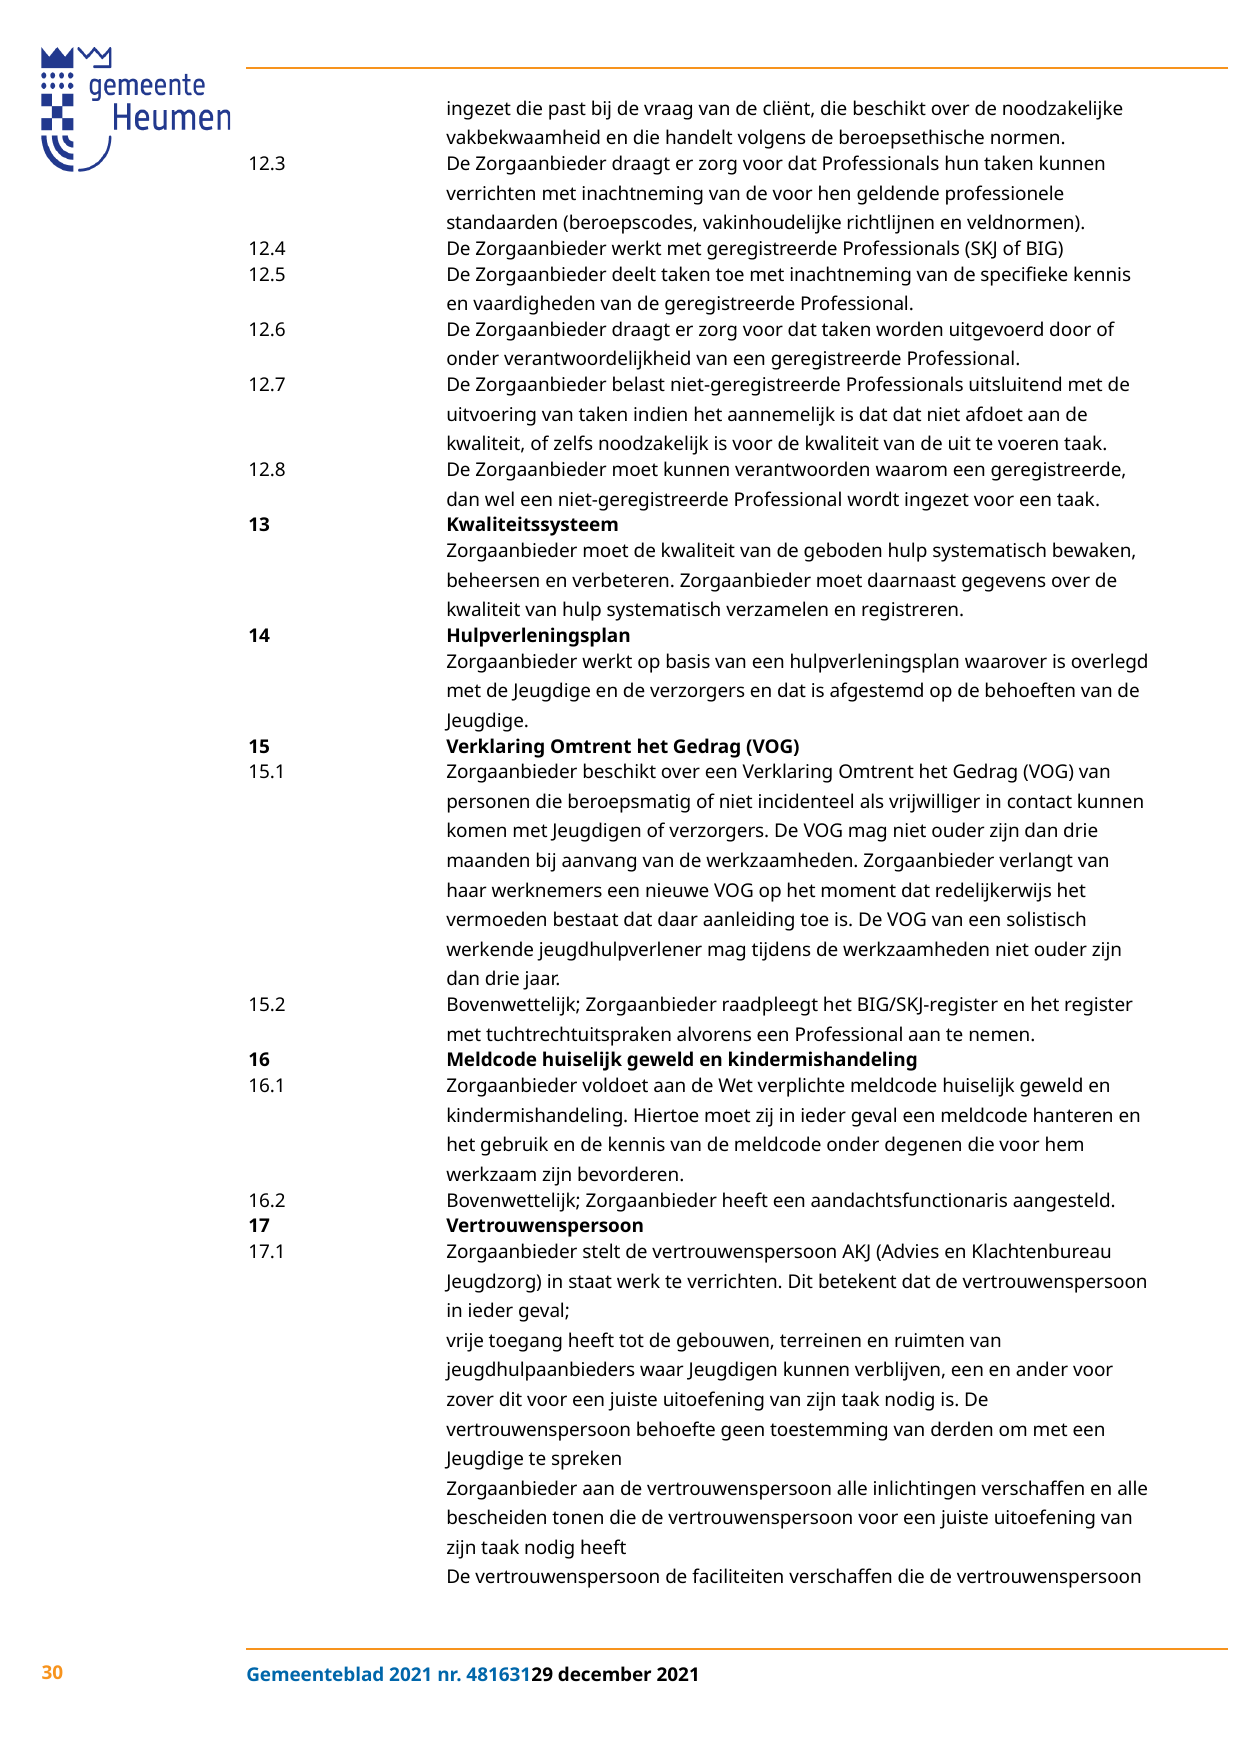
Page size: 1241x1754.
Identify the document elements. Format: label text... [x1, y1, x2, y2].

table_cell De Zorgaanbieder draagt er zorg voor dat taken worden uitgevoerd door of onder verantwoordelijkheid van een geregistreerde Professional. [446, 316, 1152, 371]
table_cell 16 [248, 1047, 446, 1072]
table_cell [248, 537, 446, 622]
table_cell De Zorgaanbieder belast niet-geregistreerde Professionals uitsluitend met de uitvoering van taken indien het aannemelijk is dat dat niet afdoet aan de kwaliteit, of zelfs noodzakelijk is voor de kwaliteit van de uit te voeren taak. [446, 371, 1152, 456]
table_cell 15.1 [248, 759, 446, 991]
table_cell [248, 648, 446, 733]
table_cell Zorgaanbieder stelt de vertrouwenspersoon AKJ (Advies en Klachtenbureau Jeugdzorg) in staat werk te verrichten. Dit betekent dat de vertrouwenspersoon in ieder geval; vrije toegang heeft tot de gebouwen, terreinen en ruimten van jeugdhulpaanbieders waar Jeugdigen kunnen verblijven, een en ander voor zover dit voor een juiste uitoefening van zijn taak nodig is. De vertrouwenspersoon behoefte geen toestemming van derden om met een Jeugdige te spreken Zorgaanbieder aan de vertrouwenspersoon alle inlichtingen verschaffen en alle bescheiden tonen die de vertrouwenspersoon voor een juiste uitoefening van zijn taak nodig heeft De vertrouwenspersoon de faciliteiten verschaffen die de vertrouwenspersoon [446, 1238, 1152, 1589]
table_cell 17.1 [248, 1238, 446, 1589]
table_cell Zorgaanbieder beschikt over een Verklaring Omtrent het Gedrag (VOG) van personen die beroepsmatig of niet incidenteel als vrijwilliger in contact kunnen komen met Jeugdigen of verzorgers. De VOG mag niet ouder zijn dan drie maanden bij aanvang van de werkzaamheden. Zorgaanbieder verlangt van haar werknemers een nieuwe VOG op het moment dat redelijkerwijs het vermoeden bestaat dat daar aanleiding toe is. De VOG van een solistisch werkende jeugdhulpverlener mag tijdens de werkzaamheden niet ouder zijn dan drie jaar. [446, 759, 1152, 991]
table_cell Zorgaanbieder werkt op basis van een hulpverleningsplan waarover is overlegd met de Jeugdige en de verzorgers en dat is afgestemd op de behoeften van de Jeugdige. [446, 648, 1152, 733]
table_cell [248, 95, 446, 150]
table_cell 16.1 [248, 1073, 446, 1187]
table_cell Kwaliteitssysteem [446, 512, 1152, 537]
table_cell De Zorgaanbieder werkt met geregistreerde Professionals (SKJ of BIG) [446, 235, 1152, 261]
table_cell 12.3 [248, 150, 446, 235]
table_cell Meldcode huiselijk geweld en kindermishandeling [446, 1047, 1152, 1072]
table_cell 15.2 [248, 991, 446, 1047]
table_cell ingezet die past bij de vraag van de cliënt, die beschikt over de noodzakelijke vakbekwaamheid en die handelt volgens de beroepsethische normen. [446, 95, 1152, 150]
table_cell De Zorgaanbieder moet kunnen verantwoorden waarom een geregistreerde, dan wel een niet-geregistreerde Professional wordt ingezet voor een taak​. [446, 456, 1152, 512]
table_cell 12.5 [248, 261, 446, 316]
table_cell 12.8 [248, 456, 446, 512]
table_cell 13 [248, 512, 446, 537]
table_cell Bovenwettelijk; Zorgaanbieder heeft een aandachtsfunctionaris aangesteld. [446, 1187, 1152, 1213]
table_cell 17 [248, 1213, 446, 1238]
table_cell Zorgaanbieder voldoet aan de Wet verplichte meldcode huiselijk geweld en kindermishandeling. Hiertoe moet zij in ieder geval een meldcode hanteren en het gebruik en de kennis van de meldcode onder degenen die voor hem werkzaam zijn bevorderen. [446, 1073, 1152, 1187]
table_cell 14 [248, 622, 446, 648]
picture [41, 47, 231, 172]
table_cell Bovenwettelijk; Zorgaanbieder raadpleegt het BIG/SKJ-register en het register met tuchtrechtuitspraken alvorens een Professional aan te nemen. [446, 991, 1152, 1047]
table_cell 12.6 [248, 316, 446, 371]
table_cell 12.7 [248, 371, 446, 456]
table_cell Hulpverleningsplan [446, 622, 1152, 648]
table_cell Zorgaanbieder moet de kwaliteit van de geboden hulp systematisch bewaken, beheersen en verbeteren. Zorgaanbieder moet daarnaast gegevens over de kwaliteit van hulp systematisch verzamelen en registreren. [446, 537, 1152, 622]
table_cell 16.2 [248, 1187, 446, 1213]
table_cell 12.4 [248, 235, 446, 261]
table_cell 15 [248, 733, 446, 758]
table_cell Verklaring Omtrent het Gedrag (VOG) [446, 733, 1152, 758]
table_cell De Zorgaanbieder draagt er zorg voor dat Professionals hun taken kunnen verrichten met inachtneming van de voor hen geldende professionele standaarden (beroepscodes, vakinhoudelijke richtlijnen en veldnormen). [446, 150, 1152, 235]
table_cell Vertrouwenspersoon [446, 1213, 1152, 1238]
table_cell De Zorgaanbieder deelt taken toe met inachtneming van de specifieke kennis en vaardigheden van de geregistreerde Professional. [446, 261, 1152, 316]
